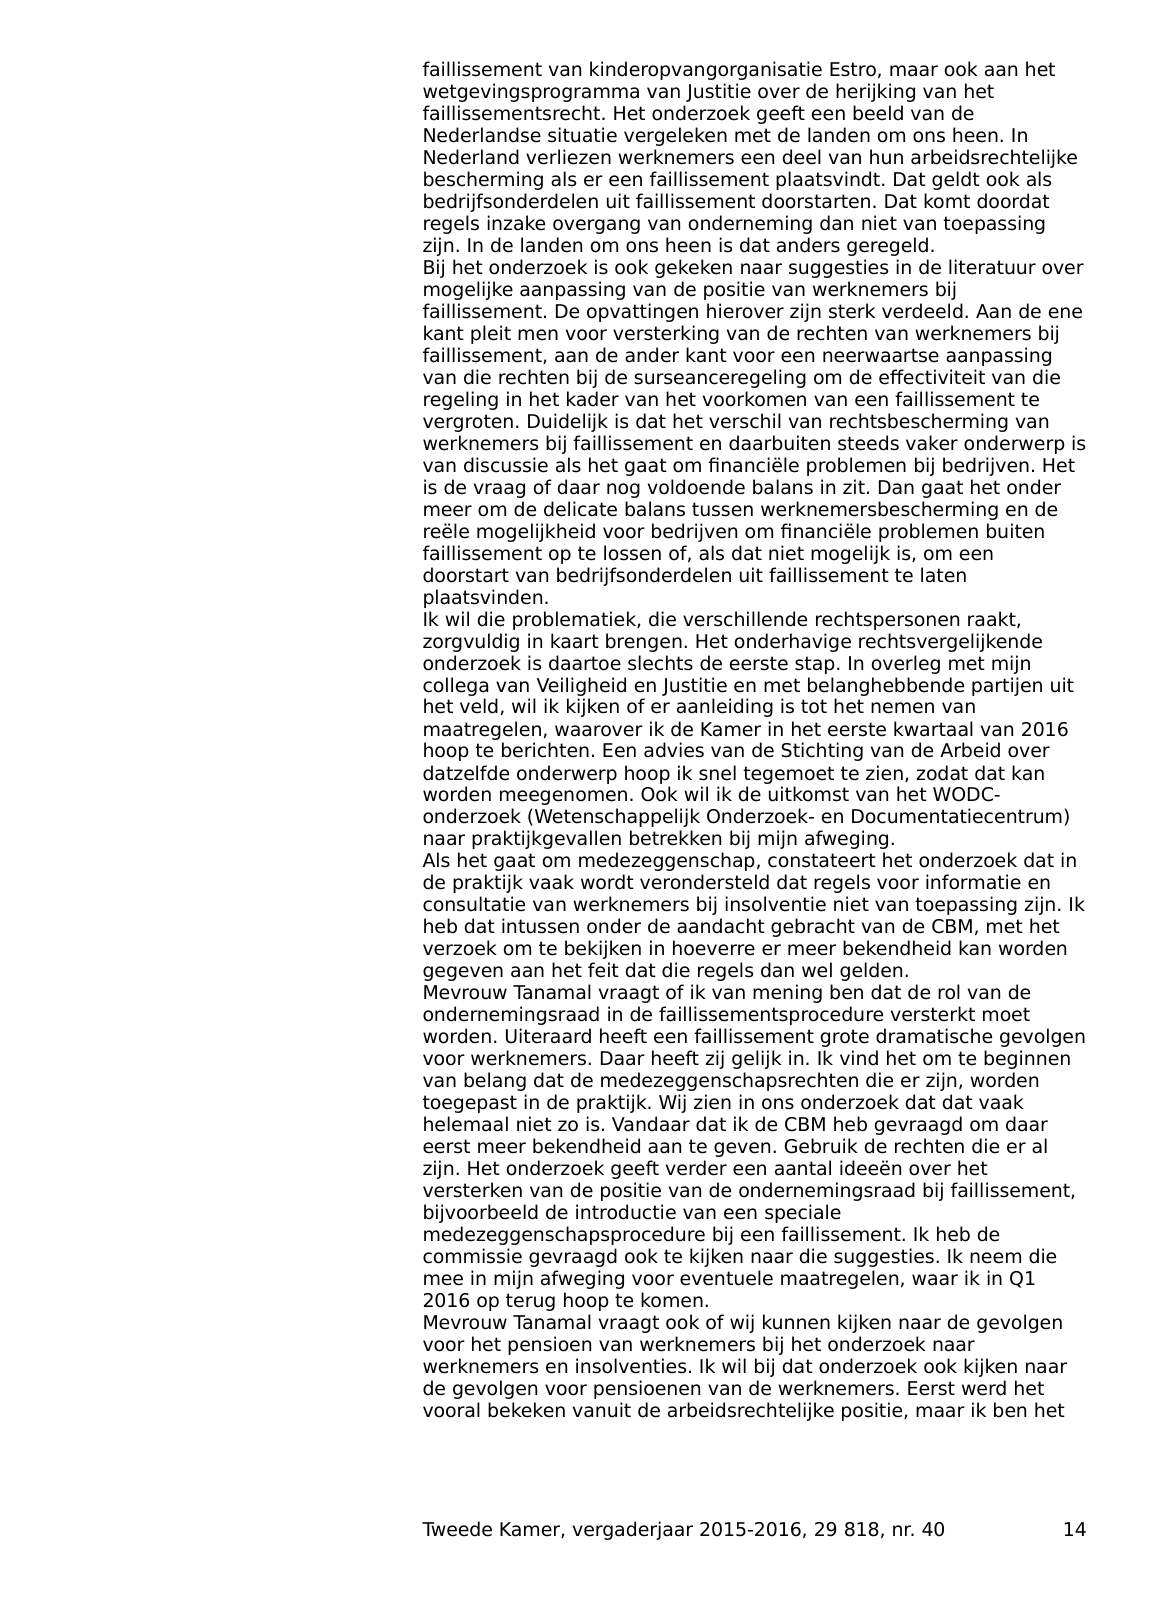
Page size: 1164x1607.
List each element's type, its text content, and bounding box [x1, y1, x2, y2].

text faillissement van kinderopvangorganisatie Estro, maar ook aan het wetgevingsprogramma van Justitie over de herijking van het faillissementsrecht. Het onderzoek geeft een beeld van de Nederlandse situatie vergeleken met de landen om ons heen. In Nederland verliezen werknemers een deel van hun arbeidsrechtelijke bescherming als er een faillissement plaatsvindt. Dat geldt ook als bedrijfsonderdelen uit faillissement doorstarten. Dat komt doordat regels inzake overgang van onderneming dan niet van toepassing zijn. In de landen om ons heen is dat anders geregeld. [422, 59, 1087, 257]
text Bij het onderzoek is ook gekeken naar suggesties in de literatuur over mogelijke aanpassing van de positie van werknemers bij faillissement. De opvattingen hierover zijn sterk verdeeld. Aan de ene kant pleit men voor versterking van de rechten van werknemers bij faillissement, aan de ander kant voor een neerwaartse aanpassing van die rechten bij de surseanceregeling om de effectiviteit van die regeling in het kader van het voorkomen van een faillissement te vergroten. Duidelijk is dat het verschil van rechtsbescherming van werknemers bij faillissement en daarbuiten steeds vaker onderwerp is van discussie als het gaat om financiële problemen bij bedrijven. Het is de vraag of daar nog voldoende balans in zit. Dan gaat het onder meer om de delicate balans tussen werknemersbescherming en de reële mogelijkheid voor bedrijven om financiële problemen buiten faillissement op te lossen of, als dat niet mogelijk is, om een doorstart van bedrijfsonderdelen uit faillissement te laten plaatsvinden. [422, 257, 1087, 608]
text Mevrouw Tanamal vraagt of ik van mening ben dat de rol van de ondernemingsraad in de faillissementsprocedure versterkt moet worden. Uiteraard heeft een faillissement grote dramatische gevolgen voor werknemers. Daar heeft zij gelijk in. Ik vind het om te beginnen van belang dat de medezeggenschapsrechten die er zijn, worden toegepast in de praktijk. Wij zien in ons onderzoek dat dat vaak helemaal niet zo is. Vandaar dat ik de CBM heb gevraagd om daar eerst meer bekendheid aan te geven. Gebruik de rechten die er al zijn. Het onderzoek geeft verder een aantal ideeën over het versterken van de positie van de ondernemingsraad bij faillissement, bijvoorbeeld de introductie van een speciale medezeggenschapsprocedure bij een faillissement. Ik heb de commissie gevraagd ook te kijken naar die suggesties. Ik neem die mee in mijn afweging voor eventuele maatregelen, waar ik in Q1 2016 op terug hoop te komen. [422, 982, 1087, 1312]
text Als het gaat om medezeggenschap, constateert het onderzoek dat in de praktijk vaak wordt verondersteld dat regels voor informatie en consultatie van werknemers bij insolventie niet van toepassing zijn. Ik heb dat intussen onder de aandacht gebracht van de CBM, met het verzoek om te bekijken in hoeverre er meer bekendheid kan worden gegeven aan het feit dat die regels dan wel gelden. [422, 850, 1087, 982]
text Ik wil die problematiek, die verschillende rechtspersonen raakt, zorgvuldig in kaart brengen. Het onderhavige rechtsvergelijkende onderzoek is daartoe slechts de eerste stap. In overleg met mijn collega van Veiligheid en Justitie en met belanghebbende partijen uit het veld, wil ik kijken of er aanleiding is tot het nemen van maatregelen, waarover ik de Kamer in het eerste kwartaal van 2016 hoop te berichten. Een advies van de Stichting van de Arbeid over datzelfde onderwerp hoop ik snel tegemoet te zien, zodat dat kan worden meegenomen. Ook wil ik de uitkomst van het WODC-onderzoek (Wetenschappelijk Onderzoek- en Documentatiecentrum) naar praktijkgevallen betrekken bij mijn afweging. [422, 608, 1087, 850]
text Mevrouw Tanamal vraagt ook of wij kunnen kijken naar de gevolgen voor het pensioen van werknemers bij het onderzoek naar werknemers en insolventies. Ik wil bij dat onderzoek ook kijken naar de gevolgen voor pensioenen van de werknemers. Eerst werd het vooral bekeken vanuit de arbeidsrechtelijke positie, maar ik ben het [422, 1312, 1087, 1422]
